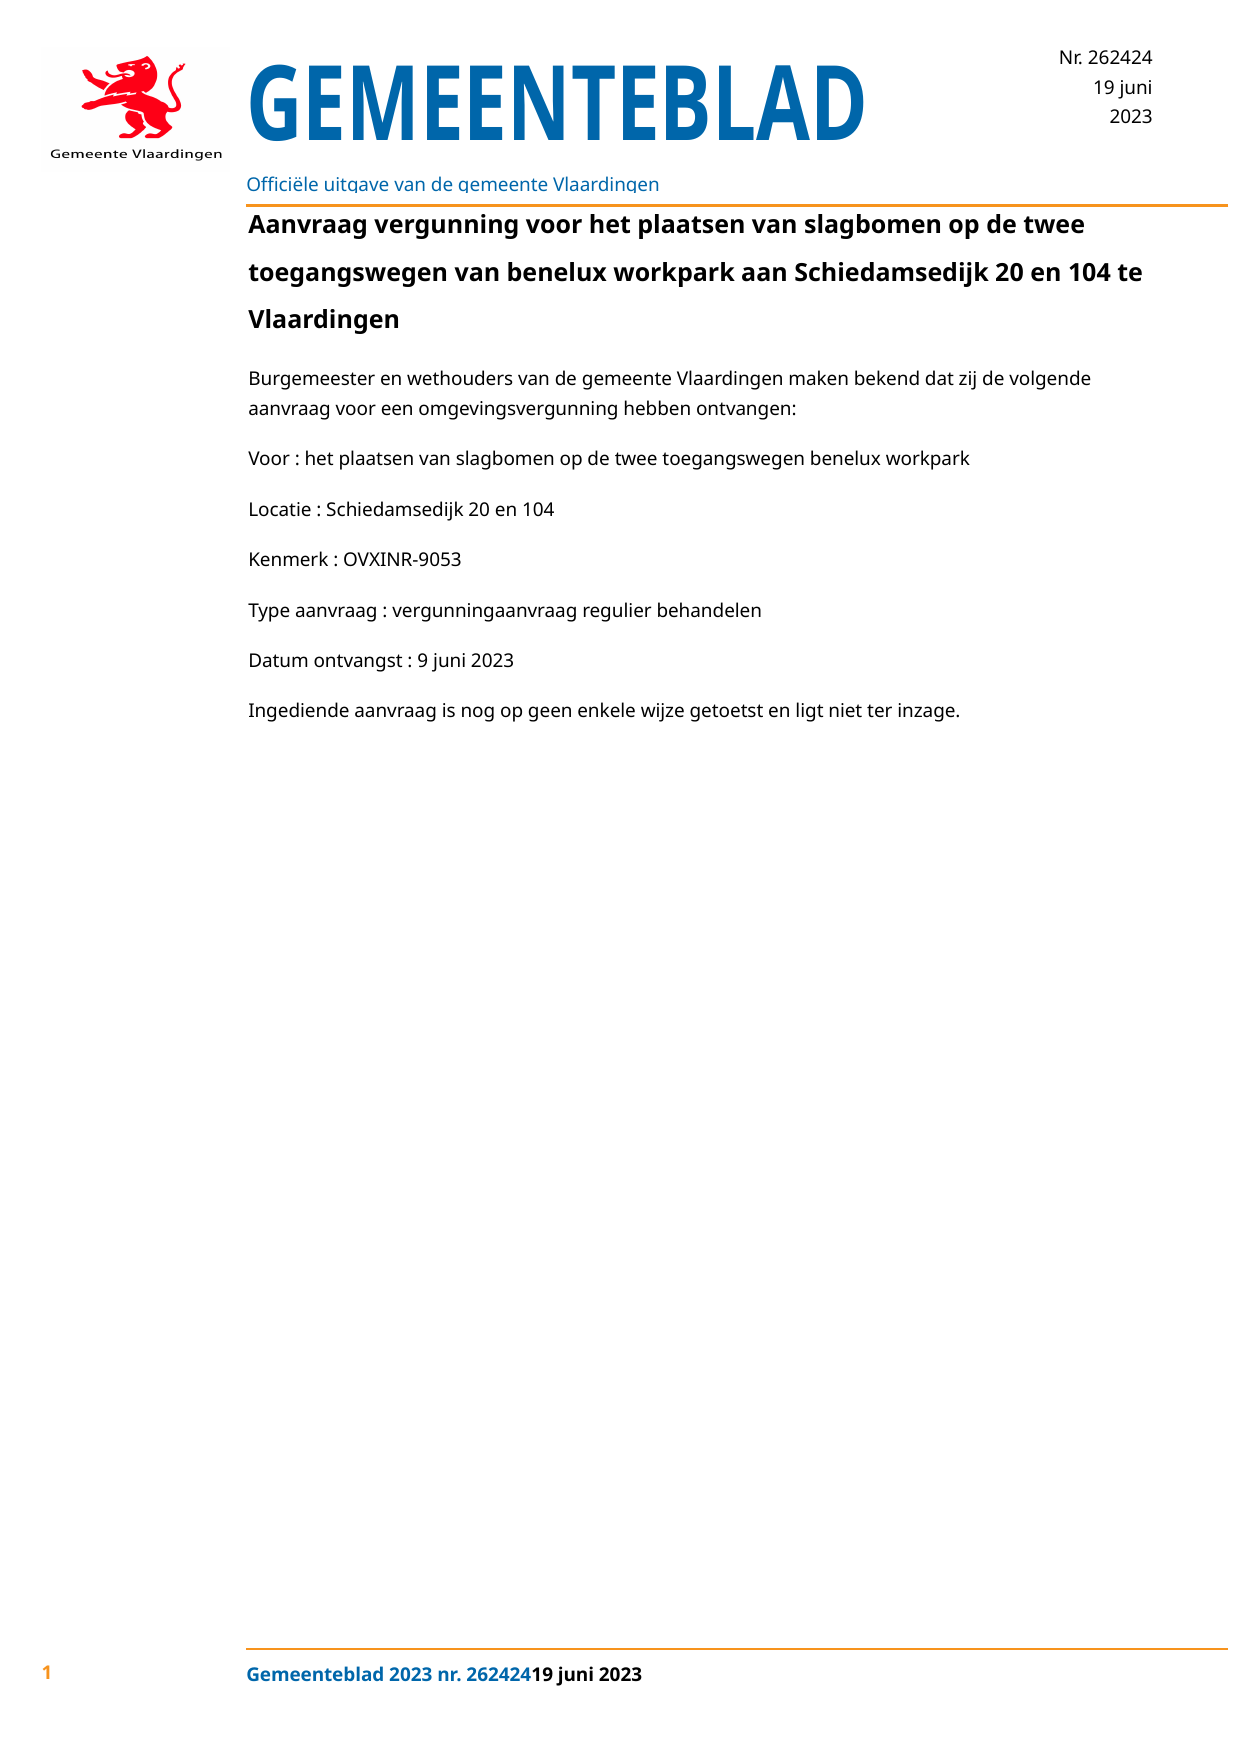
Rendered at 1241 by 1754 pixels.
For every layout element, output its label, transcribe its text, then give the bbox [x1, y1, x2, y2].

text Voor : het plaatsen van slagbomen op de twee toegangswegen benelux workpark [248, 446, 1152, 471]
text Type aanvraag : vergunningaanvraag regulier behandelen [248, 597, 1152, 622]
text Aanvraag vergunning voor het plaatsen van slagbomen op de twee toegangswegen van benelux workpark aan Schiedamsedijk 20 en 104 te Vlaardingen [248, 207, 1152, 336]
picture [41, 47, 231, 172]
text Burgemeester en wethouders van de gemeente Vlaardingen maken bekend dat zij de volgende aanvraag voor een omgevingsvergunning hebben ontvangen: [248, 366, 1152, 421]
text Locatie : Schiedamsedijk 20 en 104 [248, 496, 1152, 522]
text Ingediende aanvraag is nog op geen enkele wijze getoetst en ligt niet ter inzage. [248, 698, 1152, 723]
text Kenmerk : OVXINR-9053 [248, 546, 1152, 572]
text Datum ontvangst : 9 juni 2023 [248, 647, 1152, 673]
